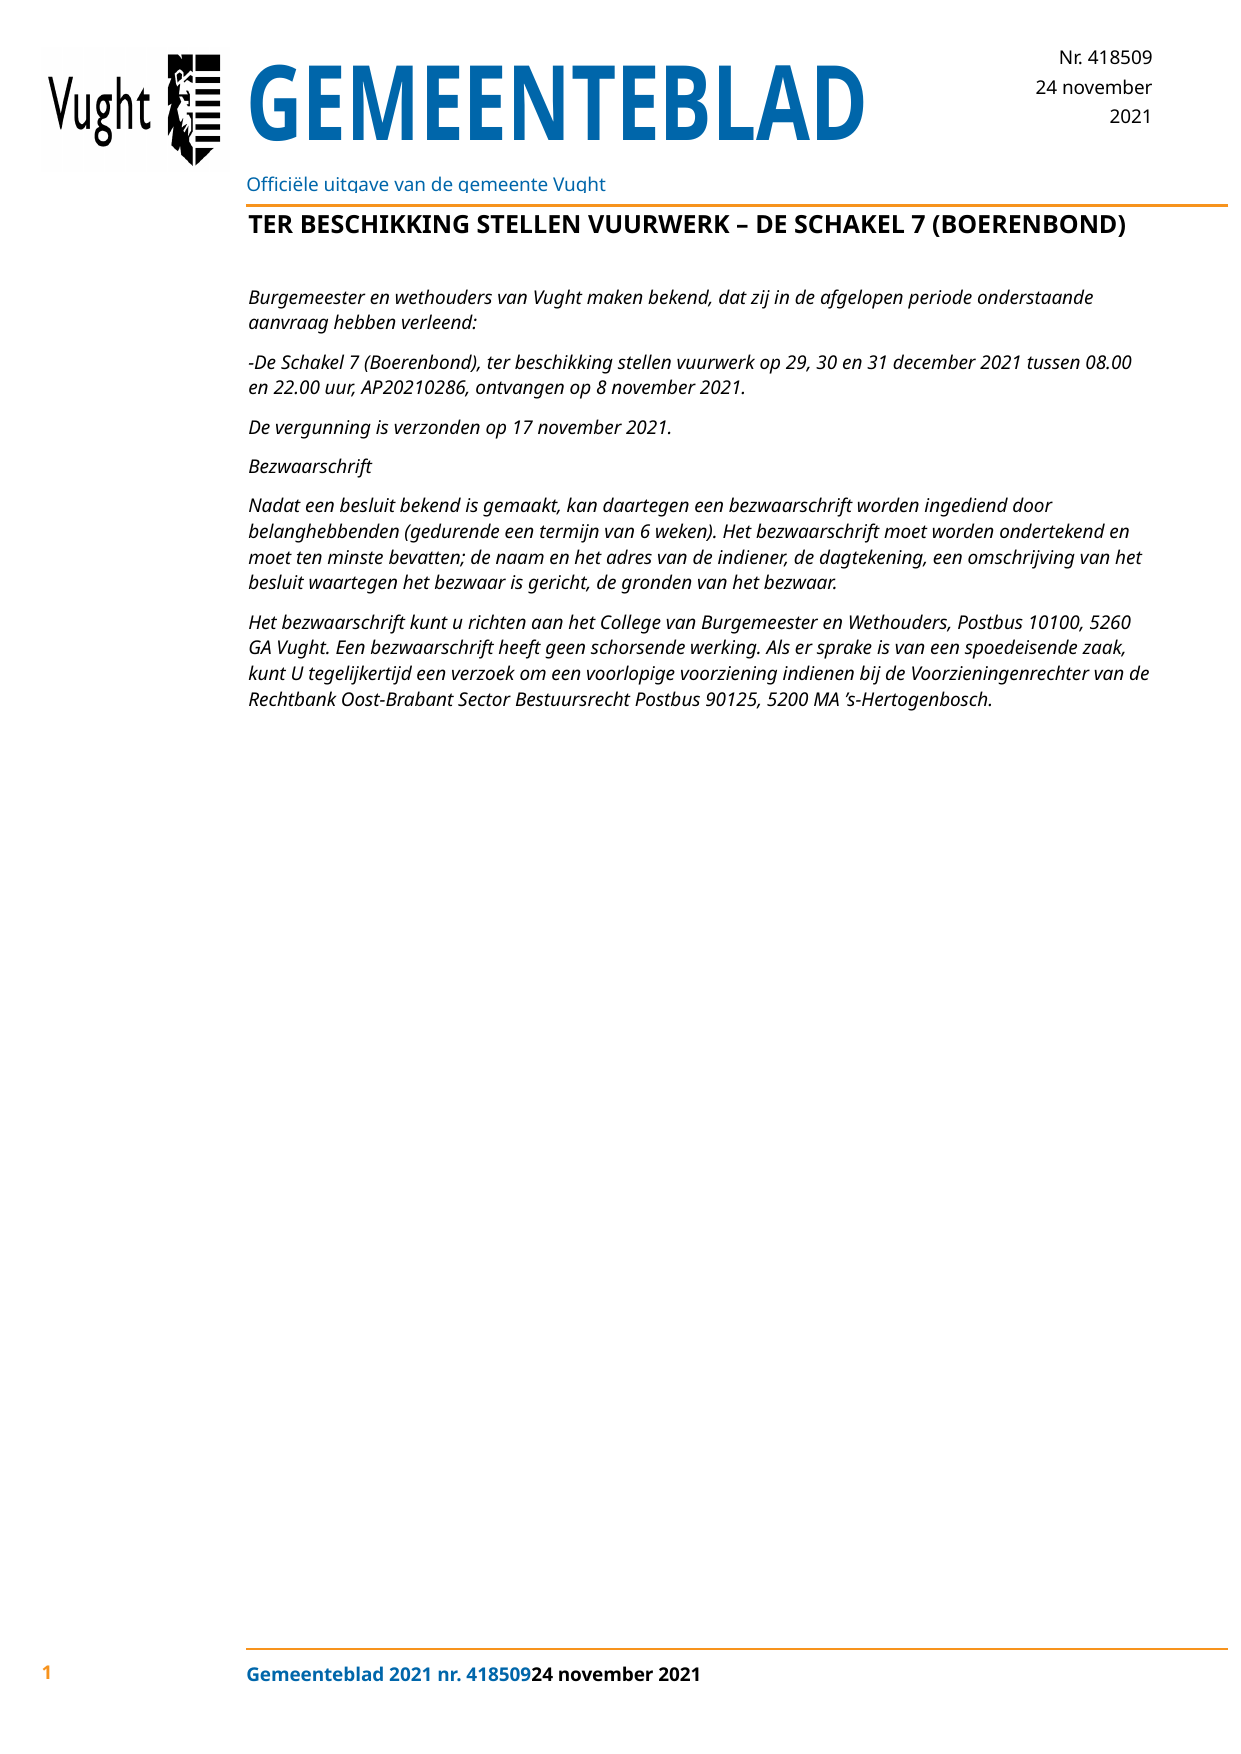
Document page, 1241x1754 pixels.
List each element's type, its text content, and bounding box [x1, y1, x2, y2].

text Het bezwaarschrift kunt u richten aan het College van Burgemeester en Wethouders, Postbus 10100, 5260 GA Vught. Een bezwaarschrift heeft geen schorsende werking. Als er sprake is van een spoedeisende zaak, kunt U tegelijkertijd een verzoek om een voorlopige voorziening indienen bij de Voorzieningenrechter van de Rechtbank Oost-Brabant Sector Bestuursrecht Postbus 90125, 5200 MA ’s-Hertogenbosch. [248, 609, 1152, 712]
picture [41, 47, 231, 172]
text Burgemeester en wethouders van Vught maken bekend, dat zij in de afgelopen periode onderstaande aanvraag hebben verleend: [248, 284, 1152, 335]
text TER BESCHIKKING STELLEN VUURWERK – DE SCHAKEL 7 (BOERENBOND) [248, 207, 1152, 241]
text -De Schakel 7 (Boerenbond), ter beschikking stellen vuurwerk op 29, 30 en 31 december 2021 tussen 08.00 en 22.00 uur, AP20210286, ontvangen op 8 november 2021. [248, 349, 1152, 400]
text Bezwaarschrift [248, 453, 1152, 479]
text De vergunning is verzonden op 17 november 2021. [248, 414, 1152, 439]
text Nadat een besluit bekend is gemaakt, kan daartegen een bezwaarschrift worden ingediend door belanghebbenden (gedurende een termijn van 6 weken). Het bezwaarschrift moet worden ondertekend en moet ten minste bevatten; de naam en het adres van de indiener, de dagtekening, een omschrijving van het besluit waartegen het bezwaar is gericht, de gronden van het bezwaar. [248, 492, 1152, 595]
